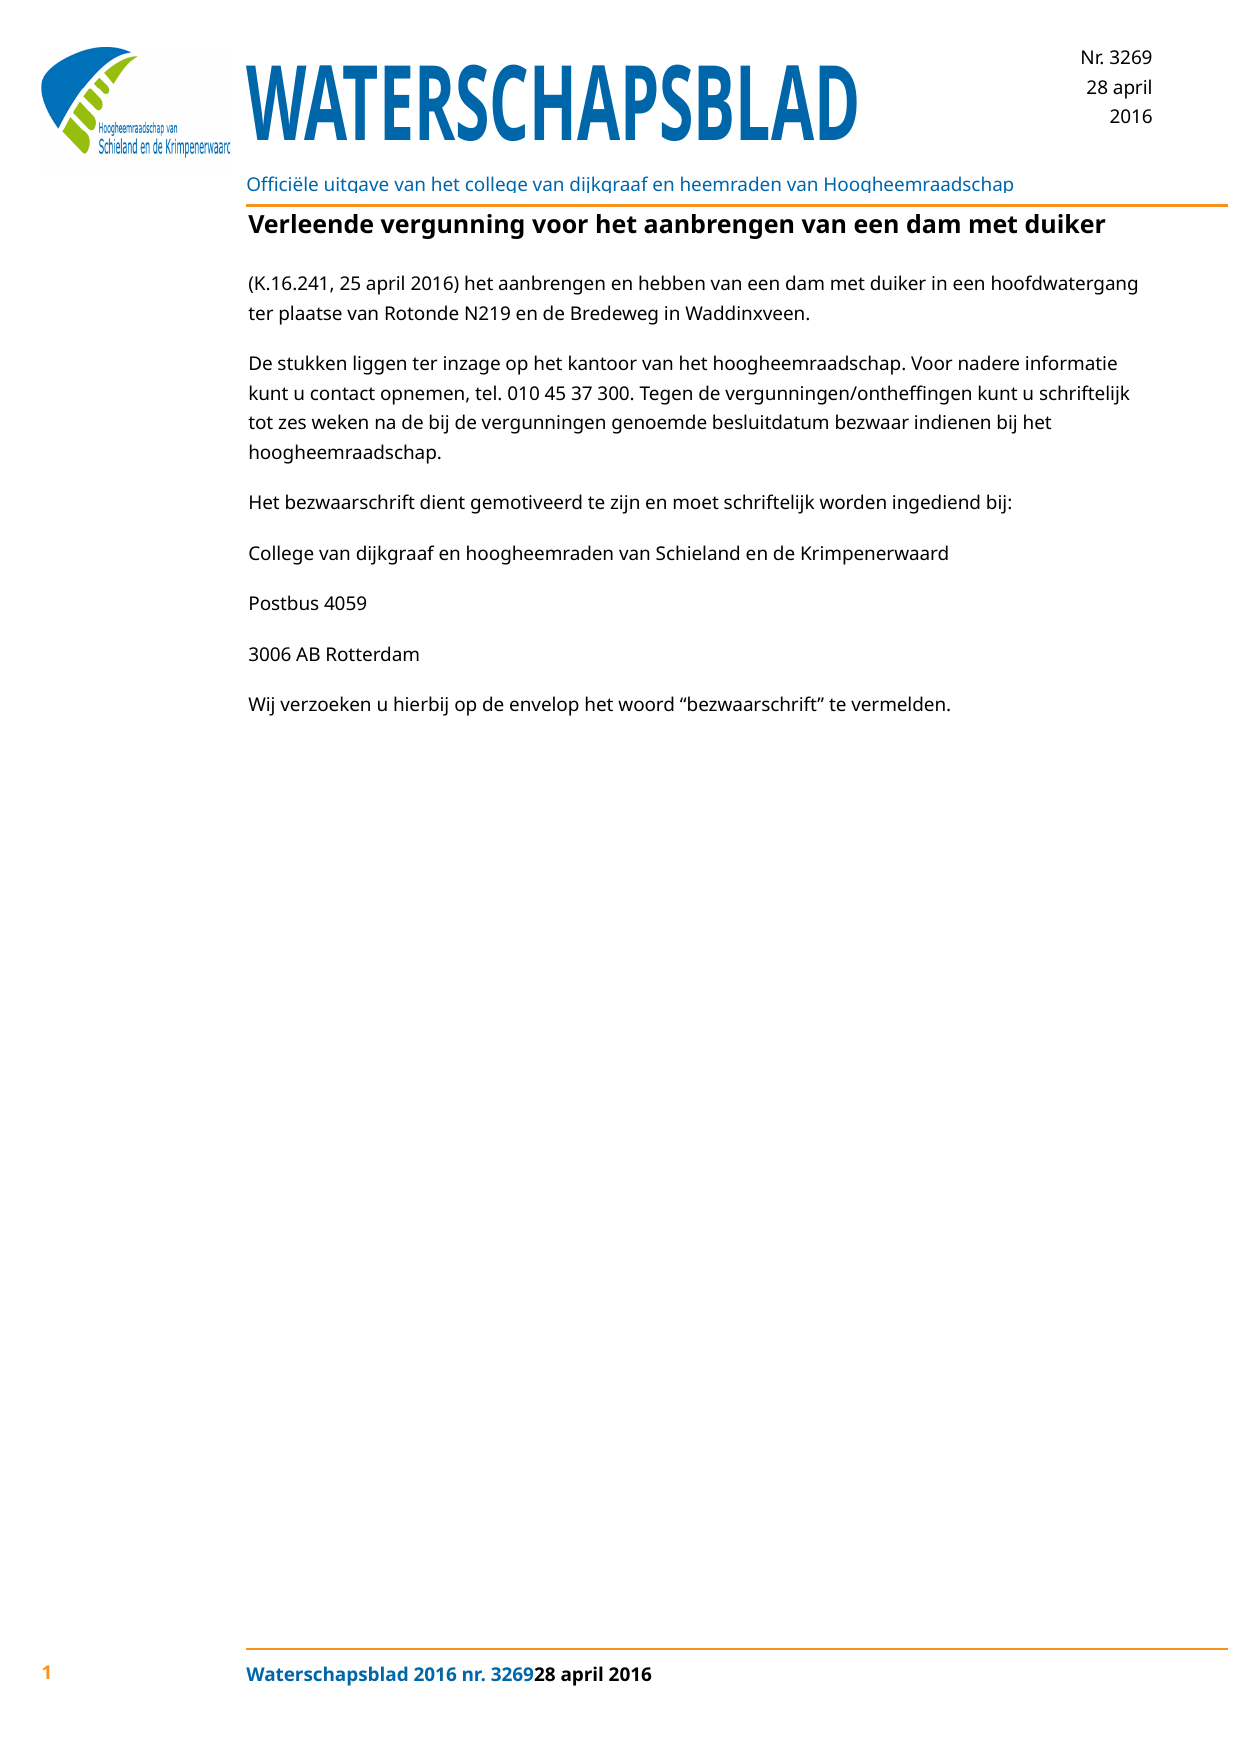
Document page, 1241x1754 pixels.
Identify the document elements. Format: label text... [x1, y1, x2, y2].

text 3006 AB Rotterdam [248, 641, 1152, 666]
picture [41, 47, 231, 172]
text De stukken liggen ter inzage op het kantoor van het hoogheemraadschap. Voor nadere informatie kunt u contact opnemen, tel. 010 45 37 300. Tegen de vergunningen/ontheffingen kunt u schriftelijk tot zes weken na de bij de vergunningen genoemde besluitdatum bezwaar indienen bij het hoogheemraadschap. [248, 350, 1152, 465]
text Postbus 4059 [248, 590, 1152, 616]
text (K.16.241, 25 april 2016) het aanbrengen en hebben van een dam met duiker in een hoofdwatergang ter plaatse van Rotonde N219 en de Bredeweg in Waddinxveen. [248, 270, 1152, 326]
text Het bezwaarschrift dient gemotiveerd te zijn en moet schriftelijk worden ingediend bij: [248, 489, 1152, 515]
text College van dijkgraaf en hoogheemraden van Schieland en de Krimpenerwaard [248, 540, 1152, 566]
text Verleende vergunning voor het aanbrengen van een dam met duiker [248, 207, 1152, 241]
text Wij verzoeken u hierbij op de envelop het woord “bezwaarschrift” te vermelden. [248, 691, 1152, 717]
